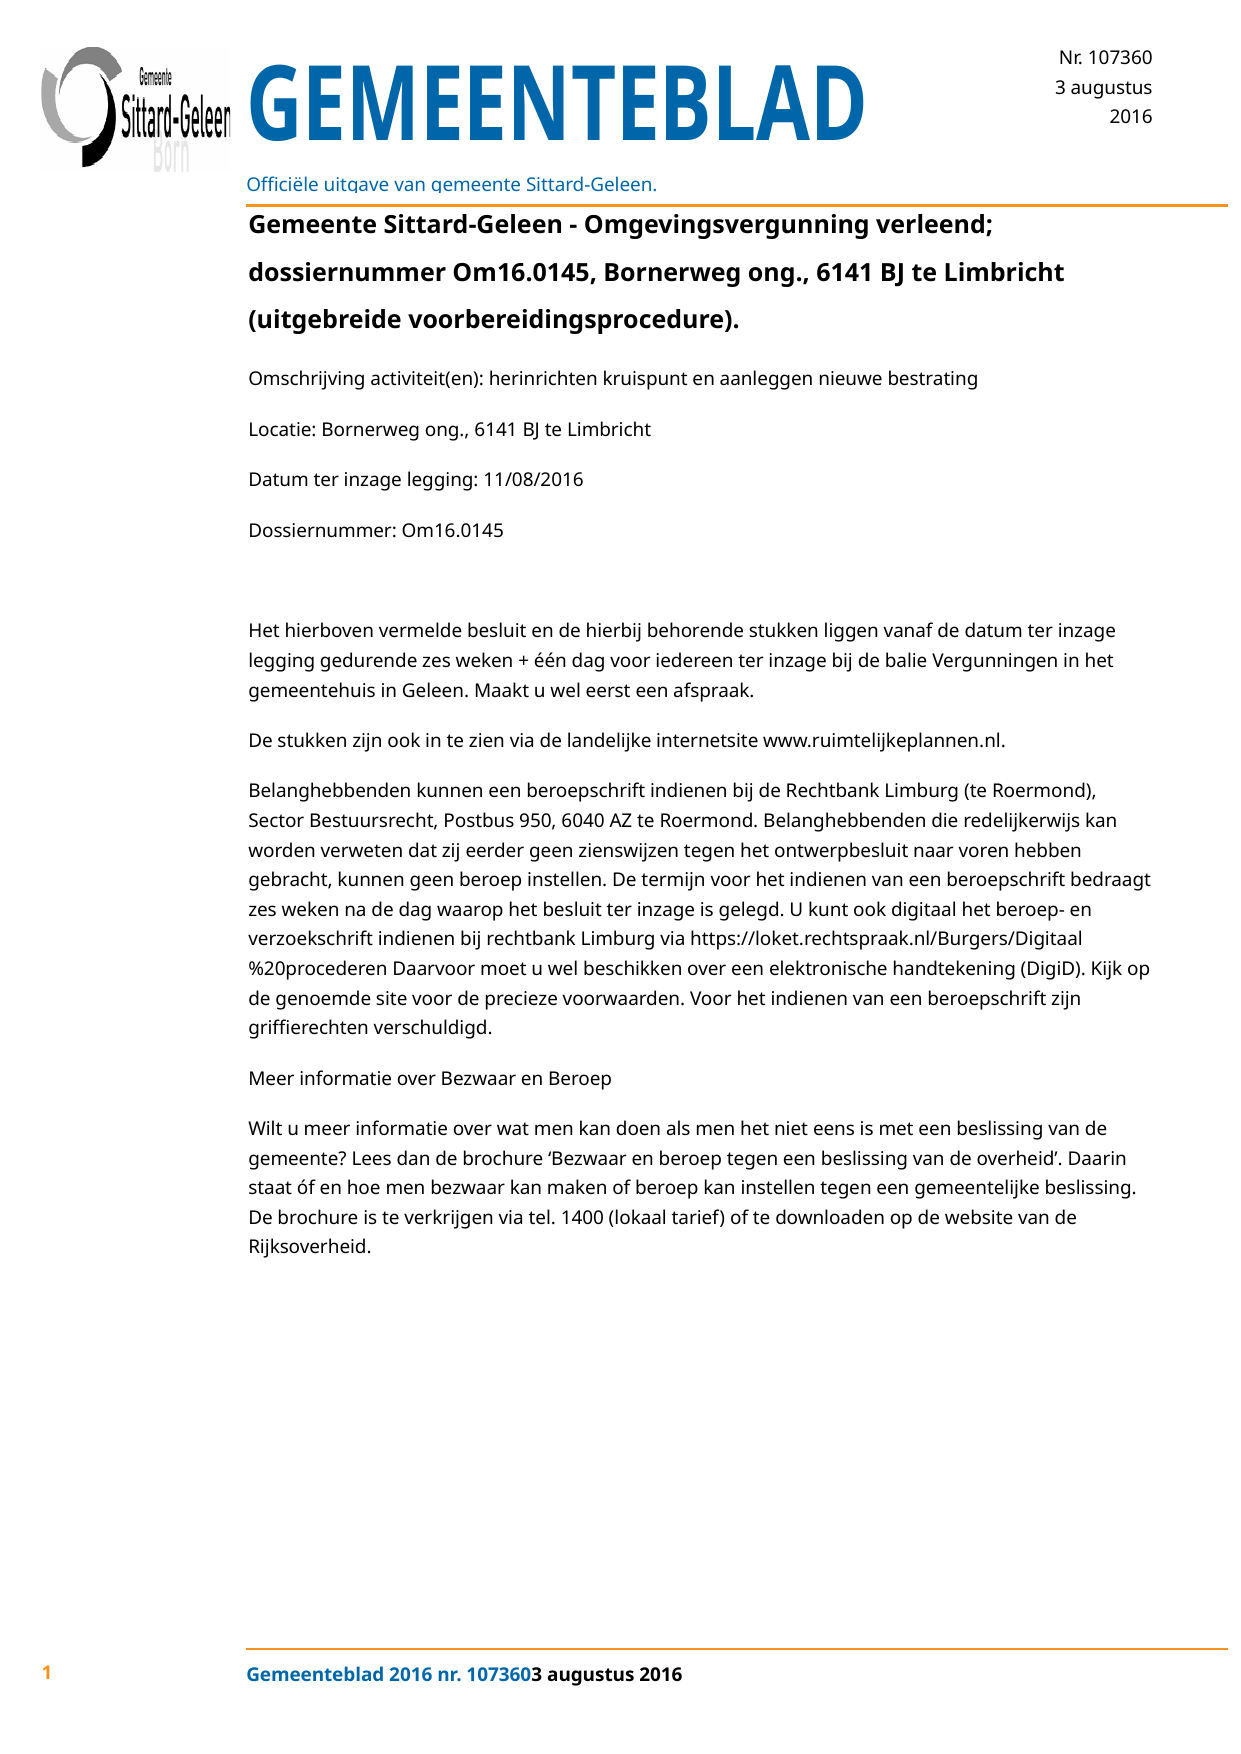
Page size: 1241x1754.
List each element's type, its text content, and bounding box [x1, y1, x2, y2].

text Dossiernummer: Om16.0145 [248, 517, 1152, 542]
picture [41, 47, 231, 172]
text Wilt u meer informatie over wat men kan doen als men het niet eens is met een beslissing van de gemeente? Lees dan de brochure ‘Bezwaar en beroep tegen een beslissing van de overheid’. Daarin staat óf en hoe men bezwaar kan maken of beroep kan instellen tegen een gemeentelijke beslissing. De brochure is te verkrijgen via tel. 1400 (lokaal tarief) of te downloaden op de website van de Rijksoverheid. [248, 1115, 1152, 1259]
text Het hierboven vermelde besluit en de hierbij behorende stukken liggen vanaf de datum ter inzage legging gedurende zes weken + één dag voor iedereen ter inzage bij de balie Vergunningen in het gemeentehuis in Geleen. Maakt u wel eerst een afspraak. [248, 618, 1152, 702]
text De stukken zijn ook in te zien via de landelijke internetsite www.ruimtelijkeplannen.nl. [248, 727, 1152, 753]
text Meer informatie over Bezwaar en Beroep [248, 1065, 1152, 1090]
text Gemeente Sittard-Geleen - Omgevingsvergunning verleend; dossiernummer Om16.0145, Bornerweg ong., 6141 BJ te Limbricht (uitgebreide voorbereidingsprocedure). [248, 207, 1152, 336]
text Locatie: Bornerweg ong., 6141 BJ te Limbricht [248, 416, 1152, 442]
text Belanghebbenden kunnen een beroepschrift indienen bij de Rechtbank Limburg (te Roermond), Sector Bestuursrecht, Postbus 950, 6040 AZ te Roermond. Belanghebbenden die redelijkerwijs kan worden verweten dat zij eerder geen zienswijzen tegen het ontwerpbesluit naar voren hebben gebracht, kunnen geen beroep instellen. De termijn voor het indienen van een beroepschrift bedraagt zes weken na de dag waarop het besluit ter inzage is gelegd. U kunt ook digitaal het beroep- en verzoekschrift indienen bij rechtbank Limburg via https://loket.rechtspraak.nl/Burgers/Digitaal%20procederen Daarvoor moet u wel beschikken over een elektronische handtekening (DigiD). Kijk op de genoemde site voor de precieze voorwaarden. Voor het indienen van een beroepschrift zijn griffierechten verschuldigd. [248, 778, 1152, 1040]
text Omschrijving activiteit(en): herinrichten kruispunt en aanleggen nieuwe bestrating [248, 366, 1152, 391]
text Datum ter inzage legging: 11/08/2016 [248, 466, 1152, 492]
